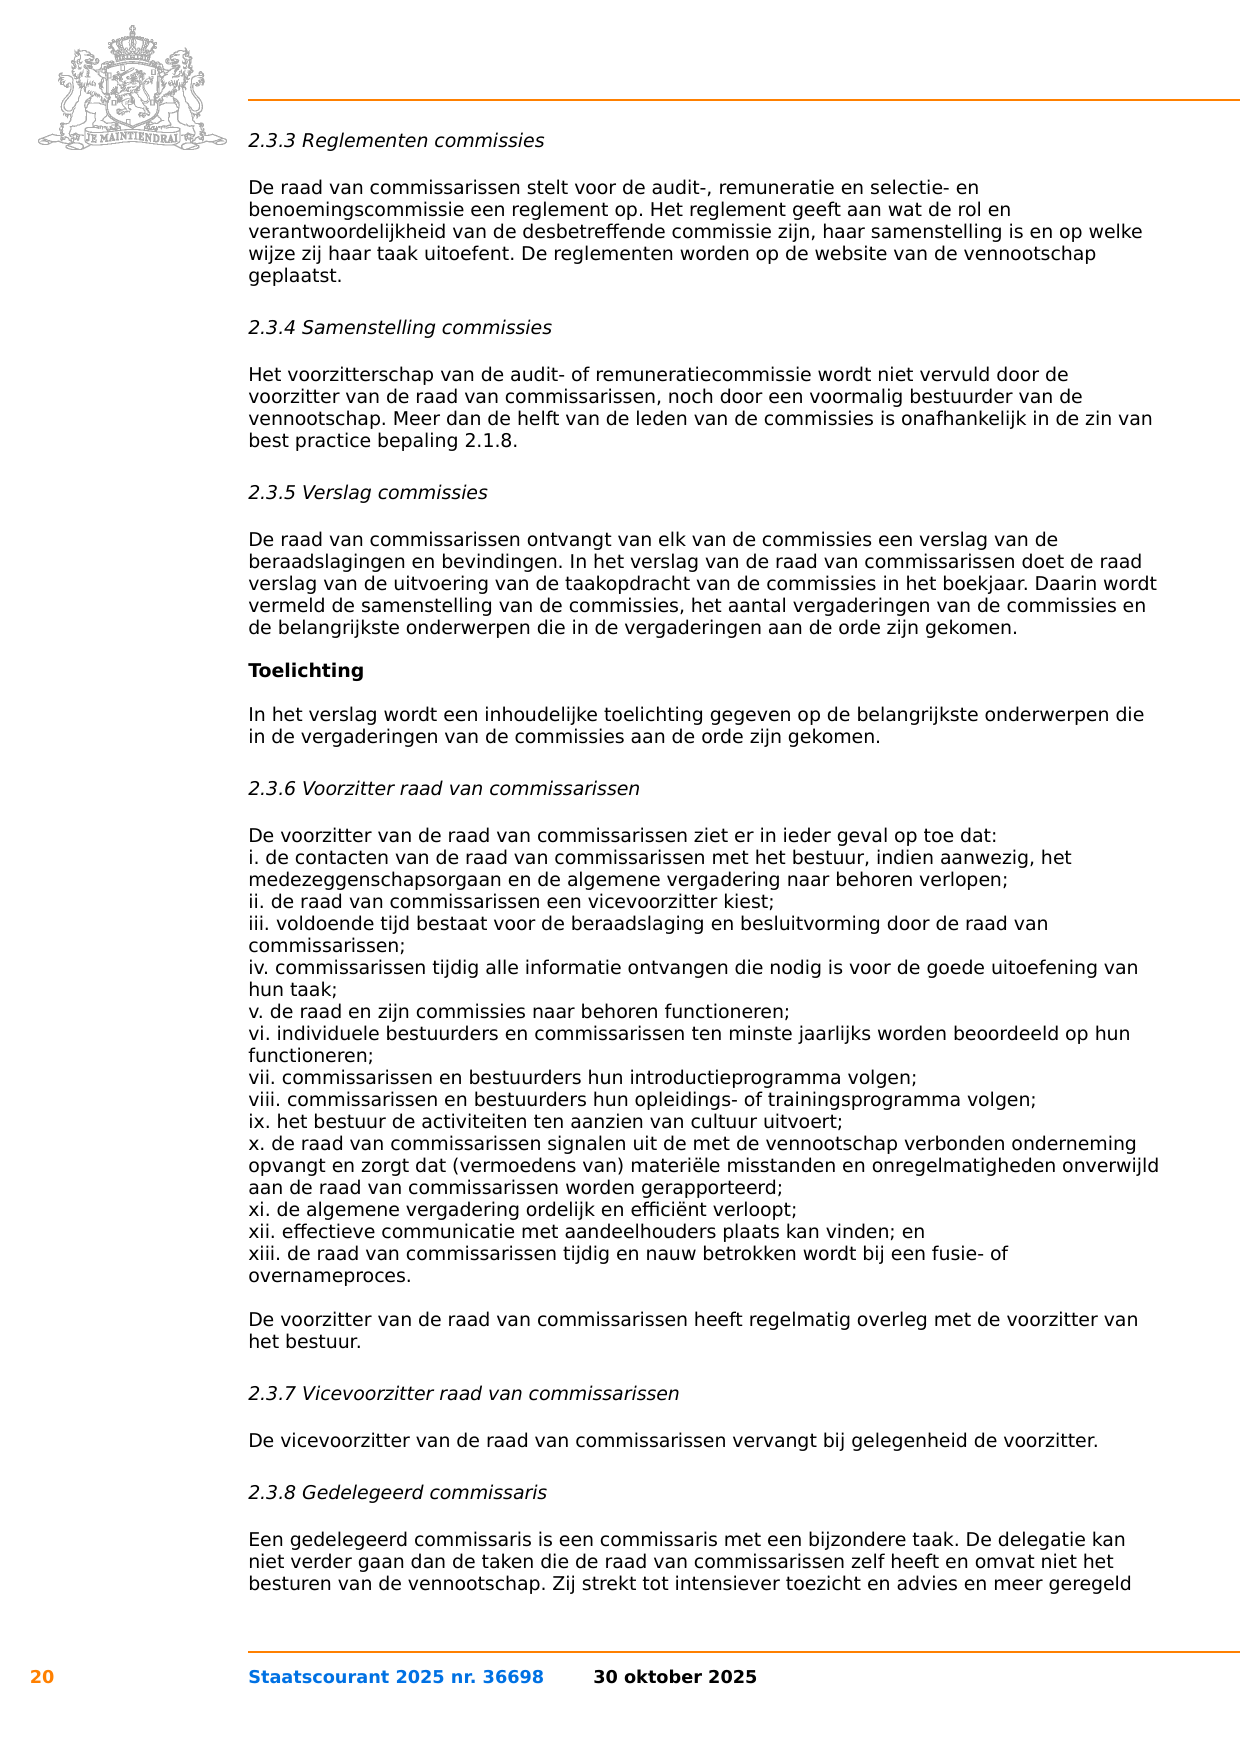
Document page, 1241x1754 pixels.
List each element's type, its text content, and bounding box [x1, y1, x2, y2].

subtitle 2.3.3 Reglementen commissies [248, 130, 1163, 152]
text Een gedelegeerd commissaris is een commissaris met een bijzondere taak. De delegatie kan niet verder gaan dan de taken die de raad van commissarissen zelf heeft en omvat niet het besturen van de vennootschap. Zij strekt tot intensiever toezicht en advies en meer geregeld [248, 1528, 1163, 1594]
text xiii. de raad van commissarissen tijdig en nauw betrokken wordt bij een fusie- of overnameproces. [248, 1243, 1163, 1287]
subtitle 2.3.6 Voorzitter raad van commissarissen [248, 778, 1163, 800]
text xi. de algemene vergadering ordelijk en efficiënt verloopt; [248, 1199, 1163, 1221]
text Het voorzitterschap van de audit- of remuneratiecommissie wordt niet vervuld door de voorzitter van de raad van commissarissen, noch door een voormalig bestuurder van de vennootschap. Meer dan de helft van de leden van de commissies is onafhankelijk in de zin van best practice bepaling 2.1.8. [248, 364, 1163, 452]
subtitle 2.3.4 Samenstelling commissies [248, 317, 1163, 339]
text viii. commissarissen en bestuurders hun opleidings- of trainingsprogramma volgen; [248, 1089, 1163, 1111]
text i. de contacten van de raad van commissarissen met het bestuur, indien aanwezig, het medezeggenschapsorgaan en de algemene vergadering naar behoren verlopen; [248, 847, 1163, 891]
text De raad van commissarissen ontvangt van elk van de commissies een verslag van de beraadslagingen en bevindingen. In het verslag van de raad van commissarissen doet de raad verslag van de uitvoering van de taakopdracht van de commissies in het boekjaar. Daarin wordt vermeld de samenstelling van de commissies, het aantal vergaderingen van de commissies en de belangrijkste onderwerpen die in de vergaderingen aan de orde zijn gekomen. [248, 529, 1163, 638]
text v. de raad en zijn commissies naar behoren functioneren; [248, 1001, 1163, 1023]
text De voorzitter van de raad van commissarissen ziet er in ieder geval op toe dat: [248, 825, 1163, 847]
text ii. de raad van commissarissen een vicevoorzitter kiest; [248, 891, 1163, 913]
text De vicevoorzitter van de raad van commissarissen vervangt bij gelegenheid de voorzitter. [248, 1429, 1163, 1452]
subtitle 2.3.5 Verslag commissies [248, 482, 1163, 504]
text iii. voldoende tijd bestaat voor de beraadslaging en besluitvorming door de raad van commissarissen; [248, 913, 1163, 957]
picture [38, 25, 227, 150]
text In het verslag wordt een inhoudelijke toelichting gegeven op de belangrijkste onderwerpen die in de vergaderingen van de commissies aan de orde zijn gekomen. [248, 704, 1163, 748]
text De voorzitter van de raad van commissarissen heeft regelmatig overleg met de voorzitter van het bestuur. [248, 1309, 1163, 1353]
text ix. het bestuur de activiteiten ten aanzien van cultuur uitvoert; [248, 1111, 1163, 1133]
subtitle 2.3.8 Gedelegeerd commissaris [248, 1482, 1163, 1503]
subtitle 2.3.7 Vicevoorzitter raad van commissarissen [248, 1383, 1163, 1404]
text x. de raad van commissarissen signalen uit de met de vennootschap verbonden onderneming opvangt en zorgt dat (vermoedens van) materiële misstanden en onregelmatigheden onverwijld aan de raad van commissarissen worden gerapporteerd; [248, 1133, 1163, 1199]
text xii. effectieve communicatie met aandeelhouders plaats kan vinden; en [248, 1221, 1163, 1243]
text iv. commissarissen tijdig alle informatie ontvangen die nodig is voor de goede uitoefening van hun taak; [248, 957, 1163, 1001]
text vi. individuele bestuurders en commissarissen ten minste jaarlijks worden beoordeeld op hun functioneren; [248, 1023, 1163, 1067]
text vii. commissarissen en bestuurders hun introductieprogramma volgen; [248, 1067, 1163, 1089]
text De raad van commissarissen stelt voor de audit-, remuneratie en selectie- en benoemingscommissie een reglement op. Het reglement geeft aan wat de rol en verantwoordelijkheid van de desbetreffende commissie zijn, haar samenstelling is en op welke wijze zij haar taak uitoefent. De reglementen worden op de website van de vennootschap geplaatst. [248, 177, 1163, 287]
subtitle Toelichting [248, 660, 1163, 682]
